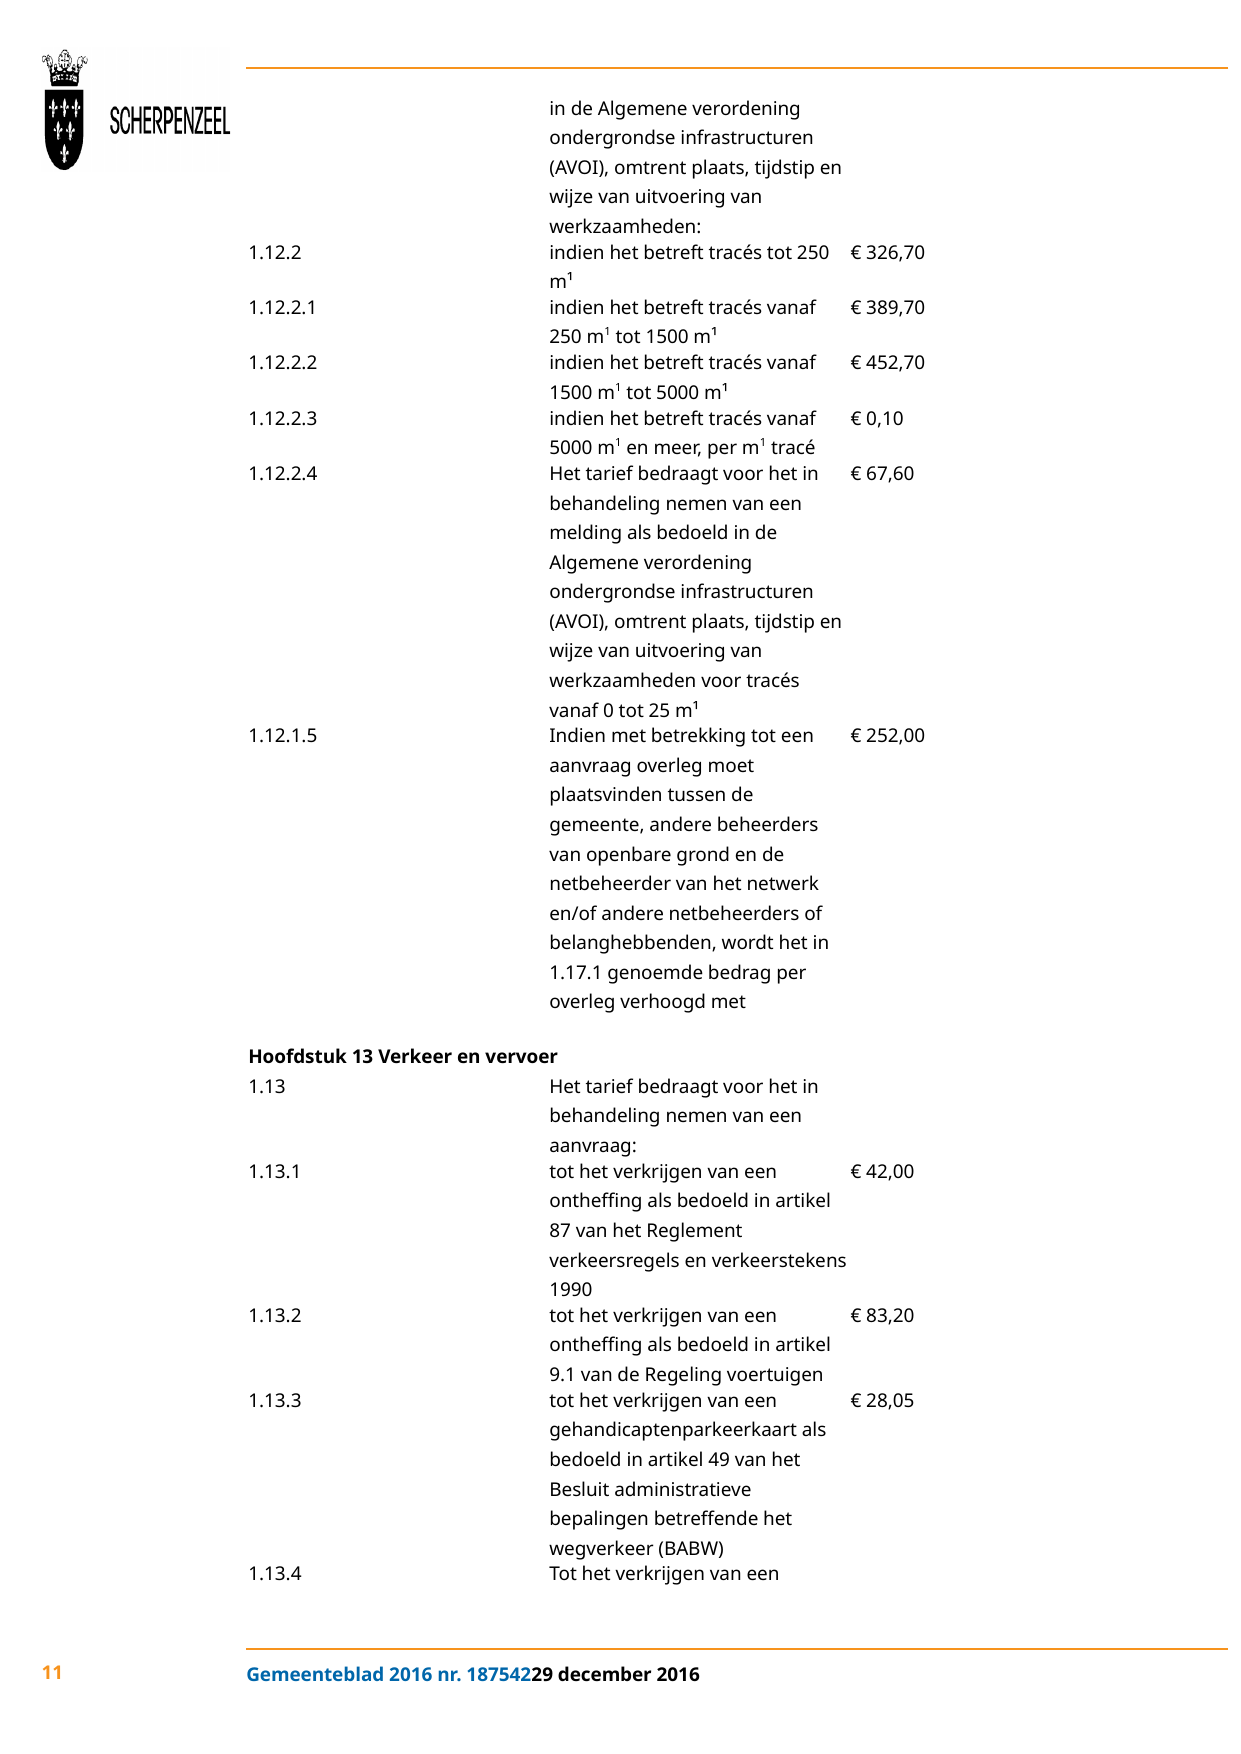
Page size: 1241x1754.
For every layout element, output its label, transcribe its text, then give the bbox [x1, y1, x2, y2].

table_cell 1.12.1.5 [248, 723, 549, 1014]
table_cell € 42,00 [850, 1158, 1152, 1302]
table_cell [850, 1015, 1152, 1040]
table_cell Het tarief bedraagt voor het in behandeling nemen van een melding als bedoeld in de Algemene verordening ondergrondse infrastructuren (AVOI), omtrent plaats, tijdstip en wijze van uitvoering van werkzaamheden voor tracés vanaf 0 tot 25 m¹ [549, 460, 850, 722]
table_cell 1.13.3 [248, 1387, 549, 1561]
table_header in de Algemene verordening ondergrondse infrastructuren (AVOI), omtrent plaats, tijdstip en wijze van uitvoering van werkzaamheden: [549, 95, 850, 239]
picture [41, 47, 231, 172]
table_cell indien het betreft tracés vanaf 250 m1 tot 1500 m¹ [549, 294, 850, 349]
table_cell 1.13.1 [248, 1158, 549, 1302]
text Hoofdstuk 13 Verkeer en vervoer [248, 1043, 1152, 1069]
table_cell Indien met betrekking tot een aanvraag overleg moet plaatsvinden tussen de gemeente, andere beheerders van openbare grond en de netbeheerder van het netwerk en/of andere netbeheerders of belanghebbenden, wordt het in 1.17.1 genoemde bedrag per overleg verhoogd met [549, 723, 850, 1014]
table_cell € 452,70 [850, 350, 1152, 405]
table_cell 1.13.2 [248, 1302, 549, 1387]
table_cell € 83,20 [850, 1302, 1152, 1387]
table_cell indien het betreft tracés vanaf 5000 m1 en meer, per m1 tracé [549, 405, 850, 460]
table_cell [248, 1015, 549, 1040]
table_cell indien het betreft tracés tot 250 m¹ [549, 239, 850, 294]
table_cell € 67,60 [850, 460, 1152, 722]
table_cell tot het verkrijgen van een gehandicaptenparkeerkaart als bedoeld in artikel 49 van het Besluit administratieve bepalingen betreffende het wegverkeer (BABW) [549, 1387, 850, 1561]
table_cell € 326,70 [850, 239, 1152, 294]
table_cell [850, 1561, 1152, 1586]
table_cell € 389,70 [850, 294, 1152, 349]
table_header [850, 95, 1152, 239]
table_cell 1.13.4 [248, 1561, 549, 1586]
table_cell tot het verkrijgen van een ontheffing als bedoeld in artikel 9.1 van de Regeling voertuigen [549, 1302, 850, 1387]
table_cell indien het betreft tracés vanaf 1500 m1 tot 5000 m¹ [549, 350, 850, 405]
table_cell € 28,05 [850, 1387, 1152, 1561]
table_header 1.13 [248, 1073, 549, 1158]
table_cell 1.12.2.2 [248, 350, 549, 405]
table_cell tot het verkrijgen van een ontheffing als bedoeld in artikel 87 van het Reglement verkeersregels en verkeerstekens 1990 [549, 1158, 850, 1302]
table_cell 1.12.2.3 [248, 405, 549, 460]
table_header [850, 1073, 1152, 1158]
table_cell 1.12.2 [248, 239, 549, 294]
table_cell € 252,00 [850, 723, 1152, 1014]
table_header [248, 95, 549, 239]
table_cell 1.12.2.4 [248, 460, 549, 722]
table_header Het tarief bedraagt voor het in behandeling nemen van een aanvraag: [549, 1073, 850, 1158]
table_cell Tot het verkrijgen van een [549, 1561, 850, 1586]
table_cell 1.12.2.1 [248, 294, 549, 349]
table_cell € 0,10 [850, 405, 1152, 460]
table_cell [549, 1015, 850, 1040]
